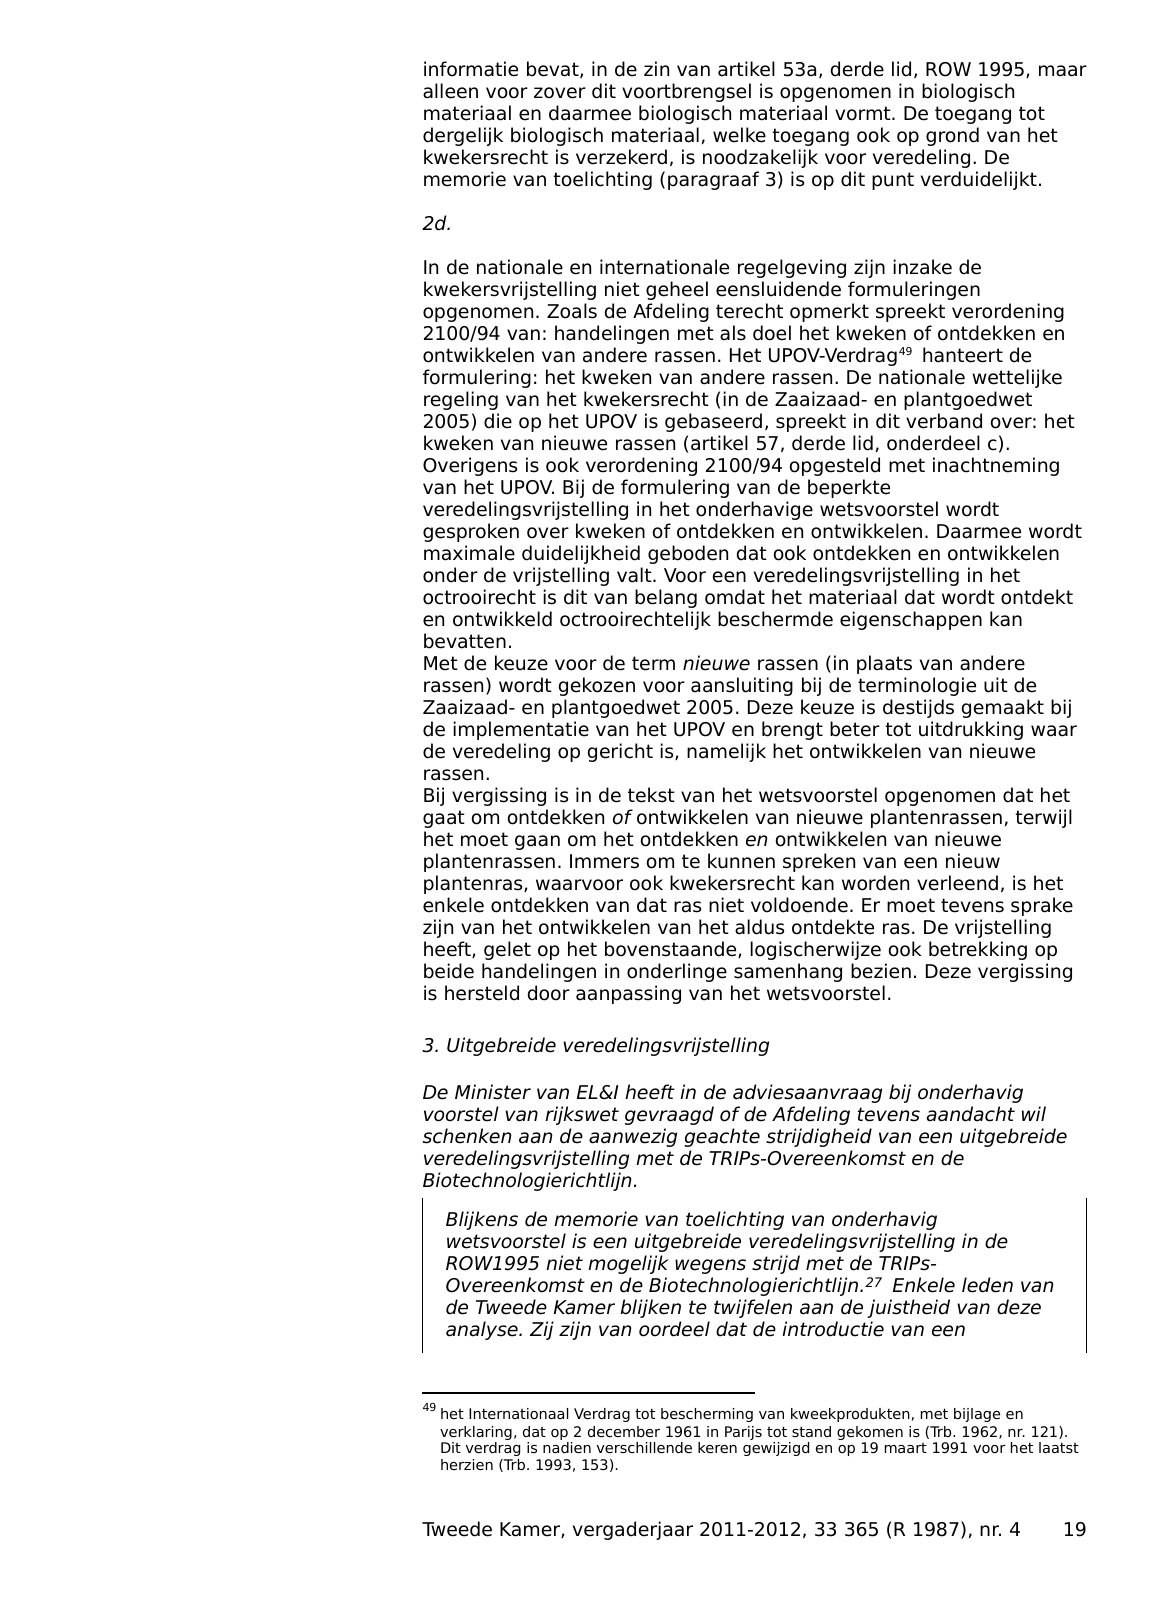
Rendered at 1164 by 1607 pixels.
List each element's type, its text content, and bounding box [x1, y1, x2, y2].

text Met de keuze voor de term nieuwe rassen (in plaats van andere rassen) wordt gekozen voor aansluiting bij de terminologie uit de Zaaizaad- en plantgoedwet 2005. Deze keuze is destijds gemaakt bij de implementatie van het UPOV en brengt beter tot uitdrukking waar de veredeling op gericht is, namelijk het ontwikkelen van nieuwe rassen. [422, 653, 1087, 785]
subtitle 2d. [422, 213, 1087, 235]
subtitle 3. Uitgebreide veredelingsvrijstelling [422, 1034, 1087, 1057]
text In de nationale en internationale regelgeving zijn inzake de kwekersvrijstelling niet geheel eensluidende formuleringen opgenomen. Zoals de Afdeling terecht opmerkt spreekt verordening 2100/94 van: handelingen met als doel het kweken of ontdekken en ontwikkelen van andere rassen. Het UPOV-Verdrag hanteert de formulering: het kweken van andere rassen. De nationale wettelijke regeling van het kwekersrecht (in de Zaaizaad- en plantgoedwet 2005) die op het UPOV is gebaseerd, spreekt in dit verband over: het kweken van nieuwe rassen (artikel 57, derde lid, onderdeel c). Overigens is ook verordening 2100/94 opgesteld met inachtneming van het UPOV. Bij de formulering van de beperkte veredelingsvrijstelling in het onderhavige wetsvoorstel wordt gesproken over kweken of ontdekken en ontwikkelen. Daarmee wordt maximale duidelijkheid geboden dat ook ontdekken en ontwikkelen onder de vrijstelling valt. Voor een veredelingsvrijstelling in het octrooirecht is dit van belang omdat het materiaal dat wordt ontdekt en ontwikkeld octrooirechtelijk beschermde eigenschappen kan bevatten. [422, 257, 1087, 653]
text Bij vergissing is in de tekst van het wetsvoorstel opgenomen dat het gaat om ontdekken of ontwikkelen van nieuwe plantenrassen, terwijl het moet gaan om het ontdekken en ontwikkelen van nieuwe plantenrassen. Immers om te kunnen spreken van een nieuw plantenras, waarvoor ook kwekersrecht kan worden verleend, is het enkele ontdekken van dat ras niet voldoende. Er moet tevens sprake zijn van het ontwikkelen van het aldus ontdekte ras. De vrijstelling heeft, gelet op het bovenstaande, logischerwijze ook betrekking op beide handelingen in onderlinge samenhang bezien. Deze vergissing is hersteld door aanpassing van het wetsvoorstel. [422, 785, 1087, 1004]
text informatie bevat, in de zin van artikel 53a, derde lid, ROW 1995, maar alleen voor zover dit voortbrengsel is opgenomen in biologisch materiaal en daarmee biologisch materiaal vormt. De toegang tot dergelijk biologisch materiaal, welke toegang ook op grond van het kwekersrecht is verzekerd, is noodzakelijk voor veredeling. De memorie van toelichting (paragraaf 3) is op dit punt verduidelijkt. [422, 59, 1087, 191]
table_header Blijkens de memorie van toelichting van onderhavig wetsvoorstel is een uitgebreide veredelingsvrijstelling in de ROW1995 niet mogelijk wegens strijd met de TRIPs-Overeenkomst en de Biotechnologierichtlijn.27 Enkele leden van de Tweede Kamer blijken te twijfelen aan de juistheid van deze analyse. Zij zijn van oordeel dat de introductie van een [423, 1198, 1086, 1353]
text De Minister van EL&I heeft in de adviesaanvraag bij onderhavig voorstel van rijkswet gevraagd of de Afdeling tevens aandacht wil schenken aan de aanwezig geachte strijdigheid van een uitgebreide veredelingsvrijstelling met de TRIPs-Overeenkomst en de Biotechnologierichtlijn. [422, 1082, 1087, 1191]
text het Internationaal Verdrag tot bescherming van kweekprodukten, met bijlage en verklaring, dat op 2 december 1961 in Parijs tot stand gekomen is (Trb. 1962, nr. 121). Dit verdrag is nadien verschillende keren gewijzigd en op 19 maart 1991 voor het laatst herzien (Trb. 1993, 153). [422, 1402, 1087, 1474]
